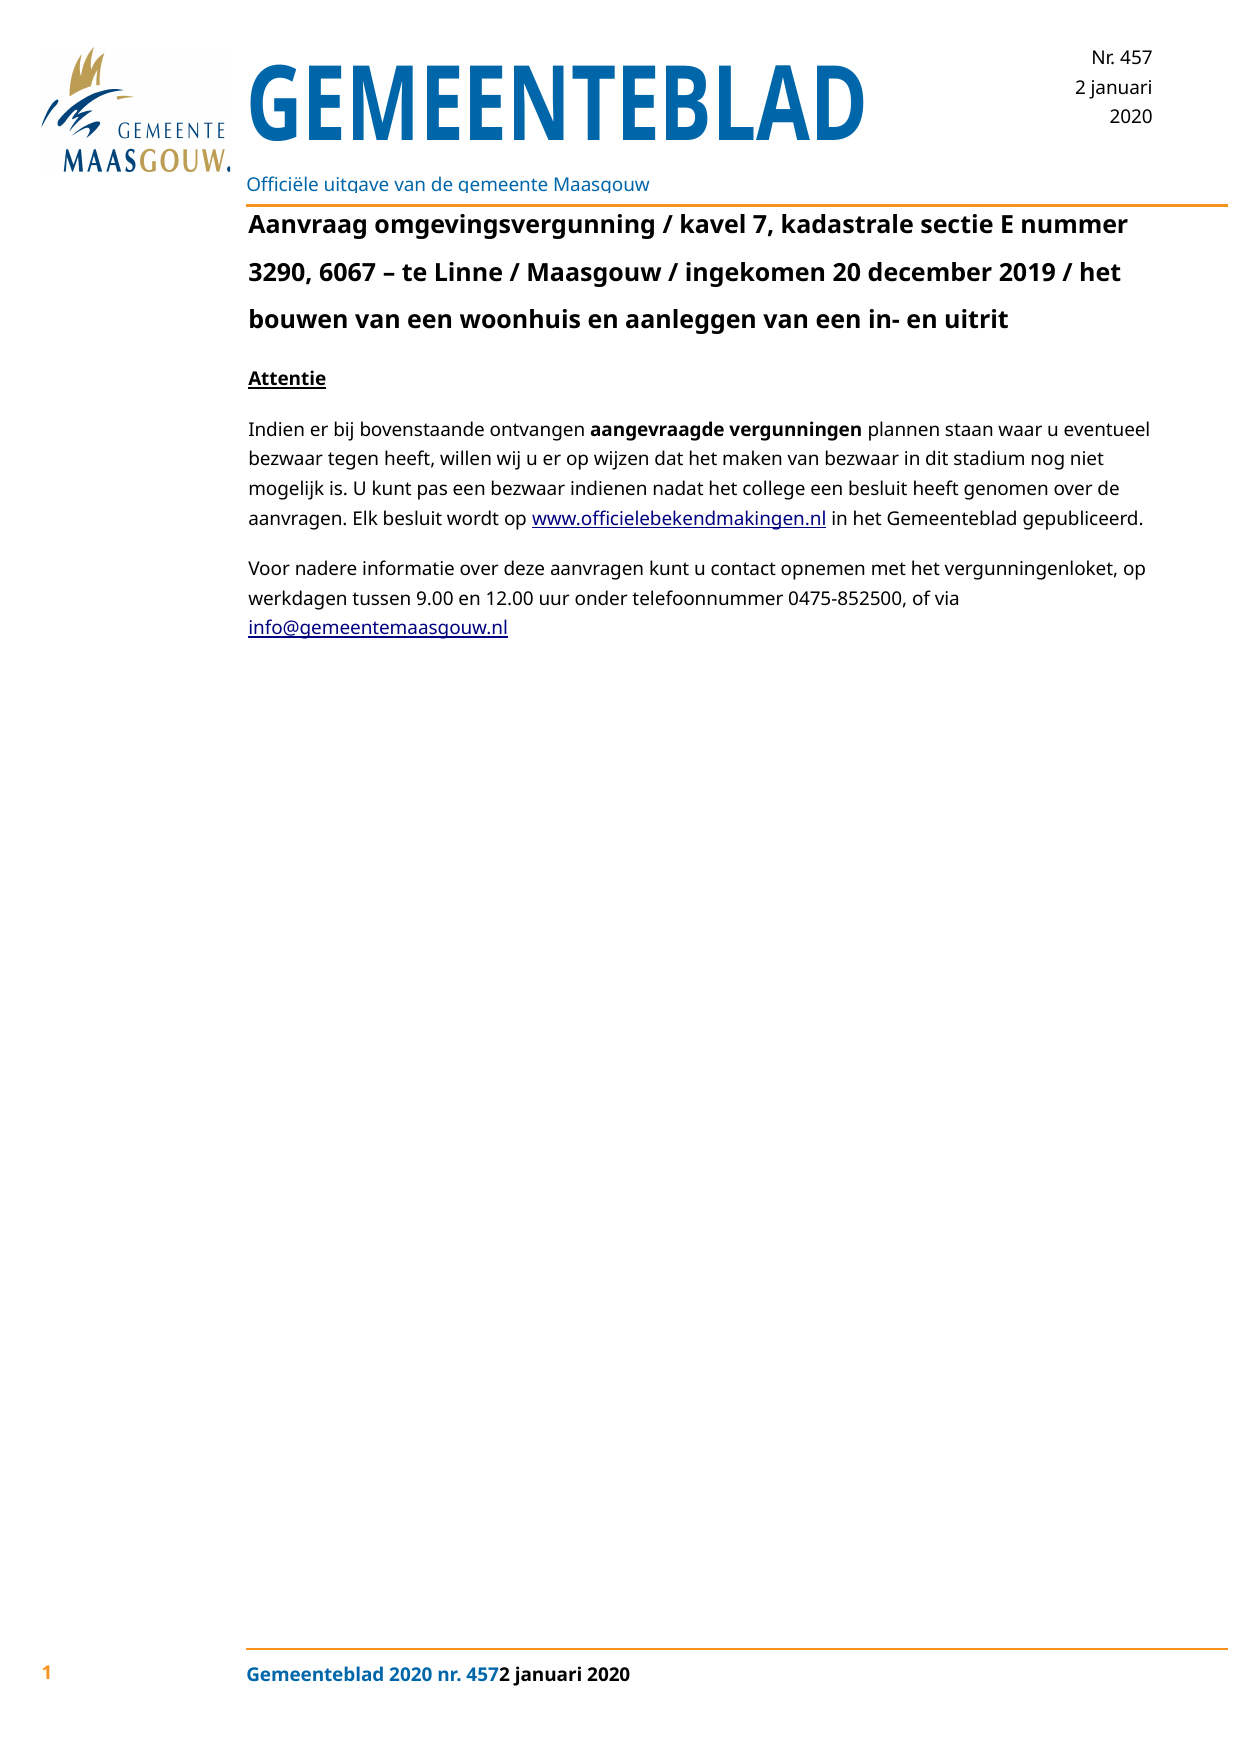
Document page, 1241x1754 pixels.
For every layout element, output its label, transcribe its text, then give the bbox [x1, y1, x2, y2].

picture [41, 47, 231, 172]
text Indien er bij bovenstaande ontvangen aangevraagde vergunningen plannen staan waar u eventueel bezwaar tegen heeft, willen wij u er op wijzen dat het maken van bezwaar in dit stadium nog niet mogelijk is. U kunt pas een bezwaar indienen nadat het college een besluit heeft genomen over de aanvragen. Elk besluit wordt op www.officielebekendmakingen.nl in het Gemeenteblad gepubliceerd. [248, 416, 1152, 530]
text Voor nadere informatie over deze aanvragen kunt u contact opnemen met het vergunningenloket, op werkdagen tussen 9.00 en 12.00 uur onder telefoonnummer 0475-852500, of via info@gemeentemaasgouw.nl [248, 555, 1152, 640]
text Aanvraag omgevingsvergunning / kavel 7, kadastrale sectie E nummer 3290, 6067 – te Linne / Maasgouw / ingekomen 20 december 2019 / het bouwen van een woonhuis en aanleggen van een in- en uitrit [248, 207, 1152, 336]
text Attentie [248, 366, 1152, 391]
